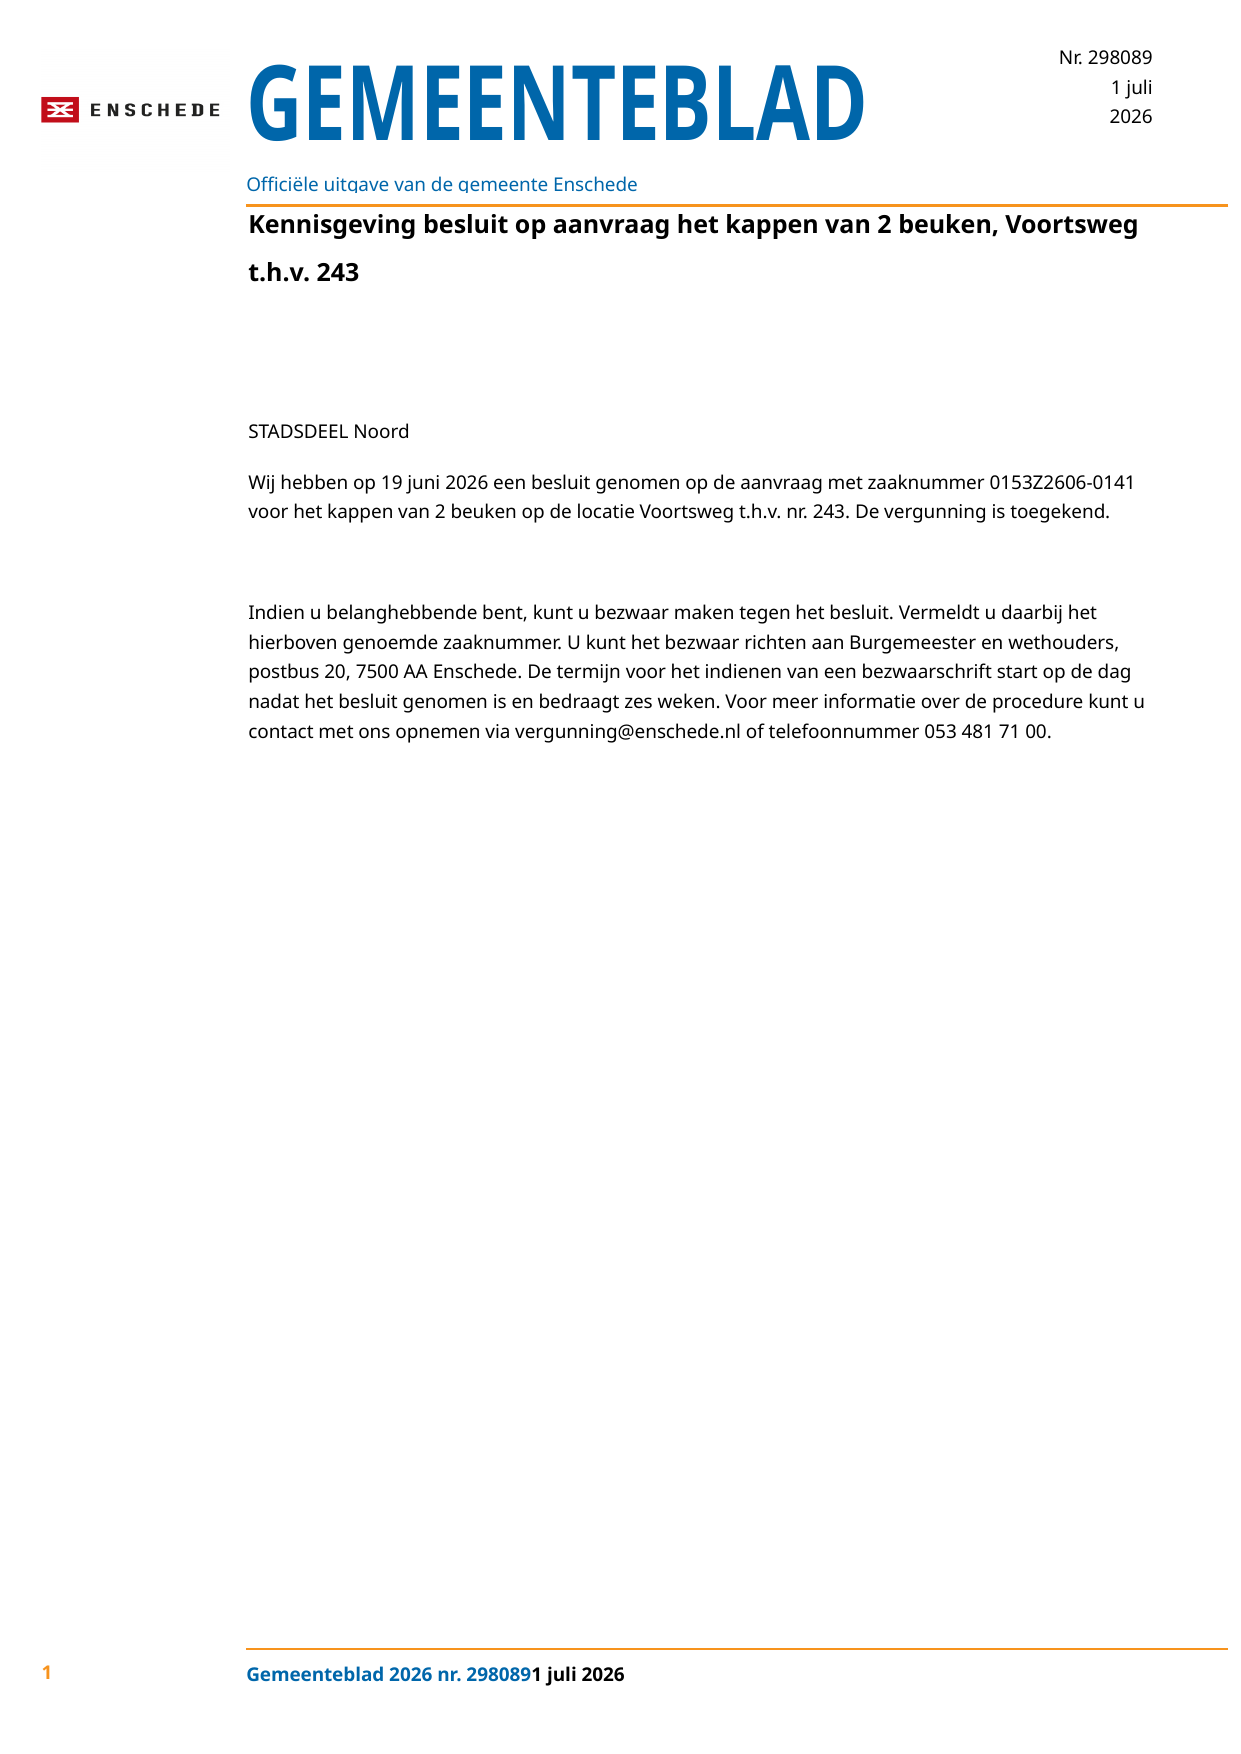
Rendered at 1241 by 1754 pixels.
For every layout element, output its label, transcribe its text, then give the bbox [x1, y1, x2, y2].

text Wij hebben op 19 juni 2026 een besluit genomen op de aanvraag met zaaknummer 0153Z2606-0141 voor het kappen van 2 beuken op de locatie Voortsweg t.h.v. nr. 243. De vergunning is toegekend. [248, 469, 1152, 524]
text Kennisgeving besluit op aanvraag het kappen van 2 beuken, Voortsweg t.h.v. 243 [248, 207, 1152, 288]
text STADSDEEL Noord [248, 419, 1152, 444]
text Indien u belanghebbende bent, kunt u bezwaar maken tegen het besluit. Vermeldt u daarbij het hierboven genoemde zaaknummer. U kunt het bezwaar richten aan Burgemeester en wethouders, postbus 20, 7500 AA Enschede. De termijn voor het indienen van een bezwaarschrift start op de dag nadat het besluit genomen is en bedraagt zes weken. Voor meer informatie over de procedure kunt u contact met ons opnemen via vergunning@enschede.nl of telefoonnummer 053 481 71 00. [248, 599, 1152, 744]
picture [41, 47, 231, 172]
